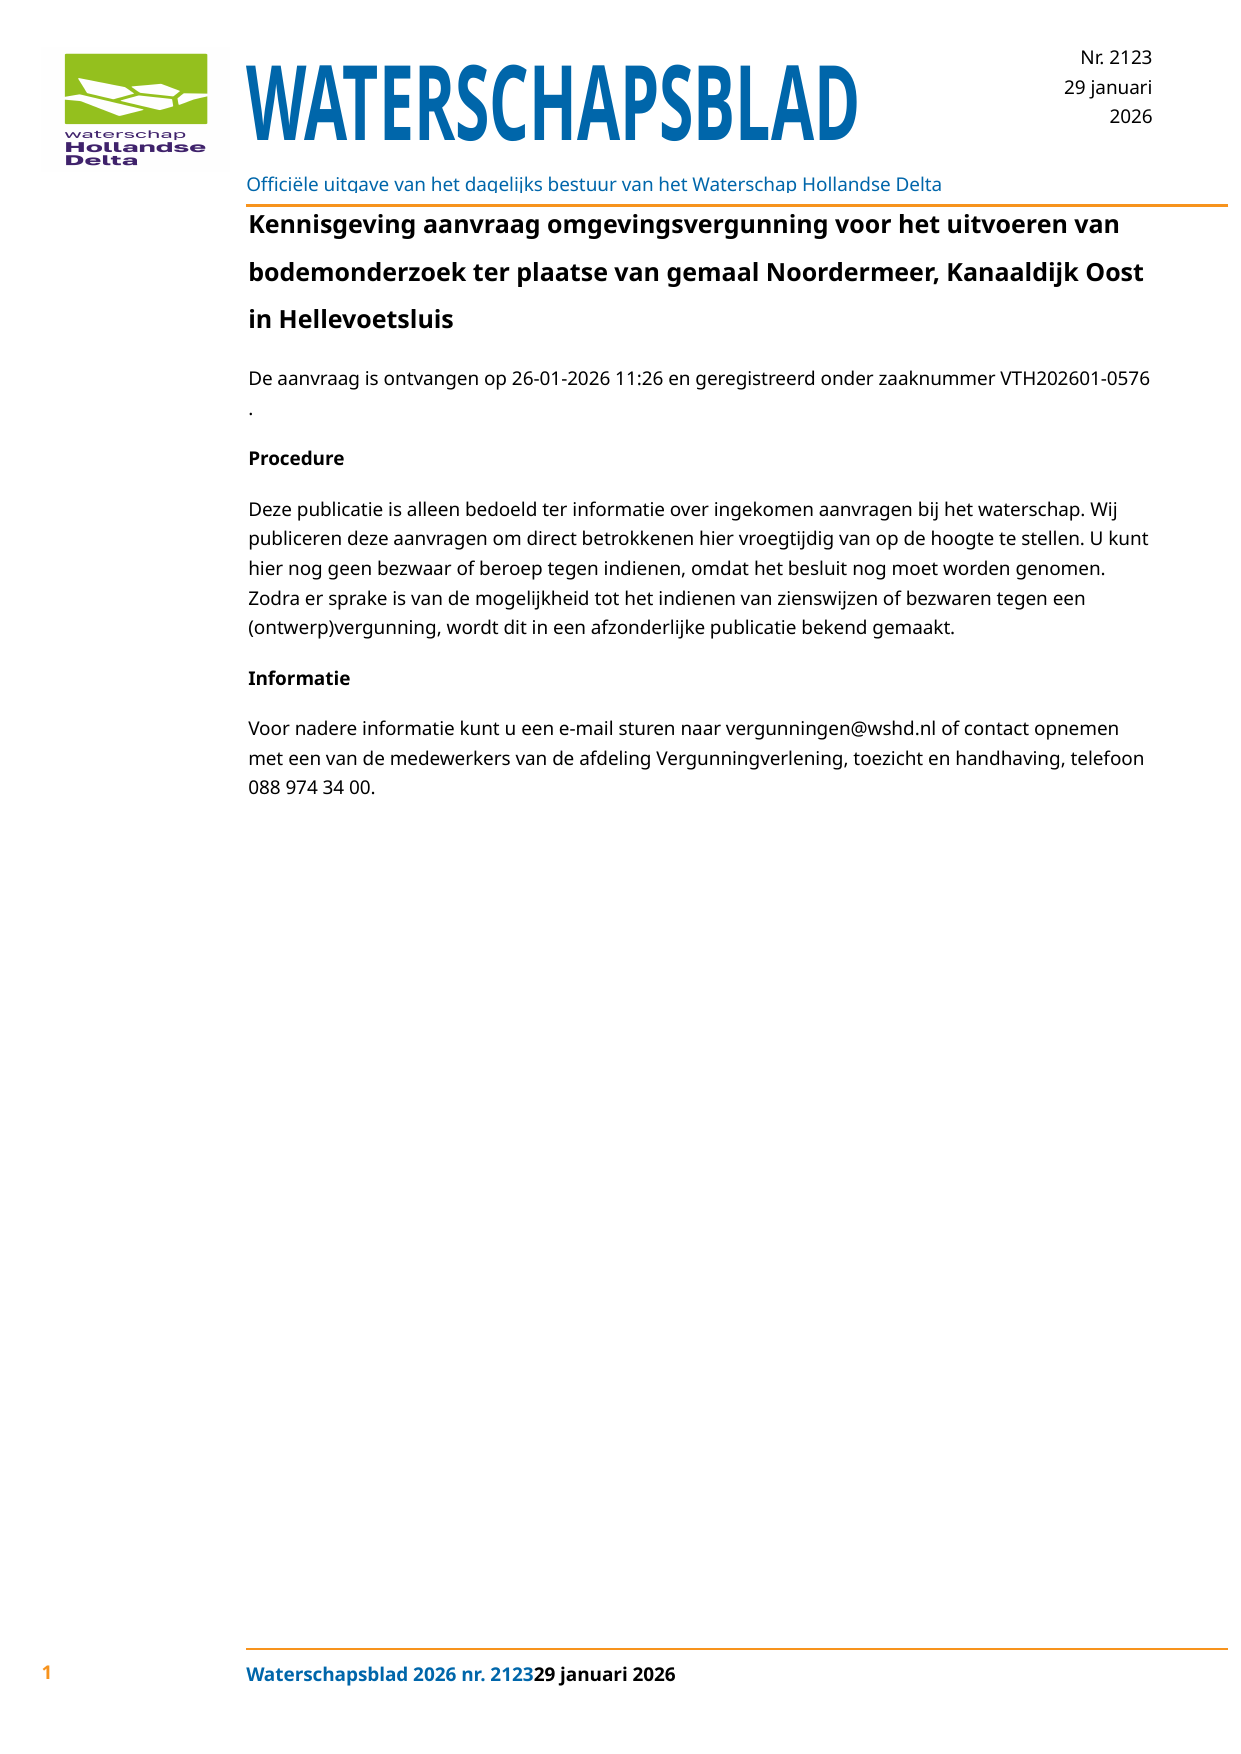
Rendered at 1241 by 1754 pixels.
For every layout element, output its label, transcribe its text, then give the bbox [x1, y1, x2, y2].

text Deze publicatie is alleen bedoeld ter informatie over ingekomen aanvragen bij het waterschap. Wij publiceren deze aanvragen om direct betrokkenen hier vroegtijdig van op de hoogte te stellen. U kunt hier nog geen bezwaar of beroep tegen indienen, omdat het besluit nog moet worden genomen. Zodra er sprake is van de mogelijkheid tot het indienen van zienswijzen of bezwaren tegen een (ontwerp)vergunning, wordt dit in een afzonderlijke publicatie bekend gemaakt. [248, 496, 1152, 640]
picture [41, 47, 231, 172]
text Voor nadere informatie kunt u een e-mail sturen naar vergunningen@wshd.nl of contact opnemen met een van de medewerkers van de afdeling Vergunningverlening, toezicht en handhaving, telefoon 088 974 34 00. [248, 715, 1152, 800]
text Kennisgeving aanvraag omgevingsvergunning voor het uitvoeren van bodemonderzoek ter plaatse van gemaal Noordermeer, Kanaaldijk Oost in Hellevoetsluis [248, 207, 1152, 336]
text Procedure [248, 446, 1152, 471]
text De aanvraag is ontvangen op 26-01-2026 11:26 en geregistreerd onder zaaknummer VTH202601-0576 . [248, 366, 1152, 421]
text Informatie [248, 665, 1152, 690]
